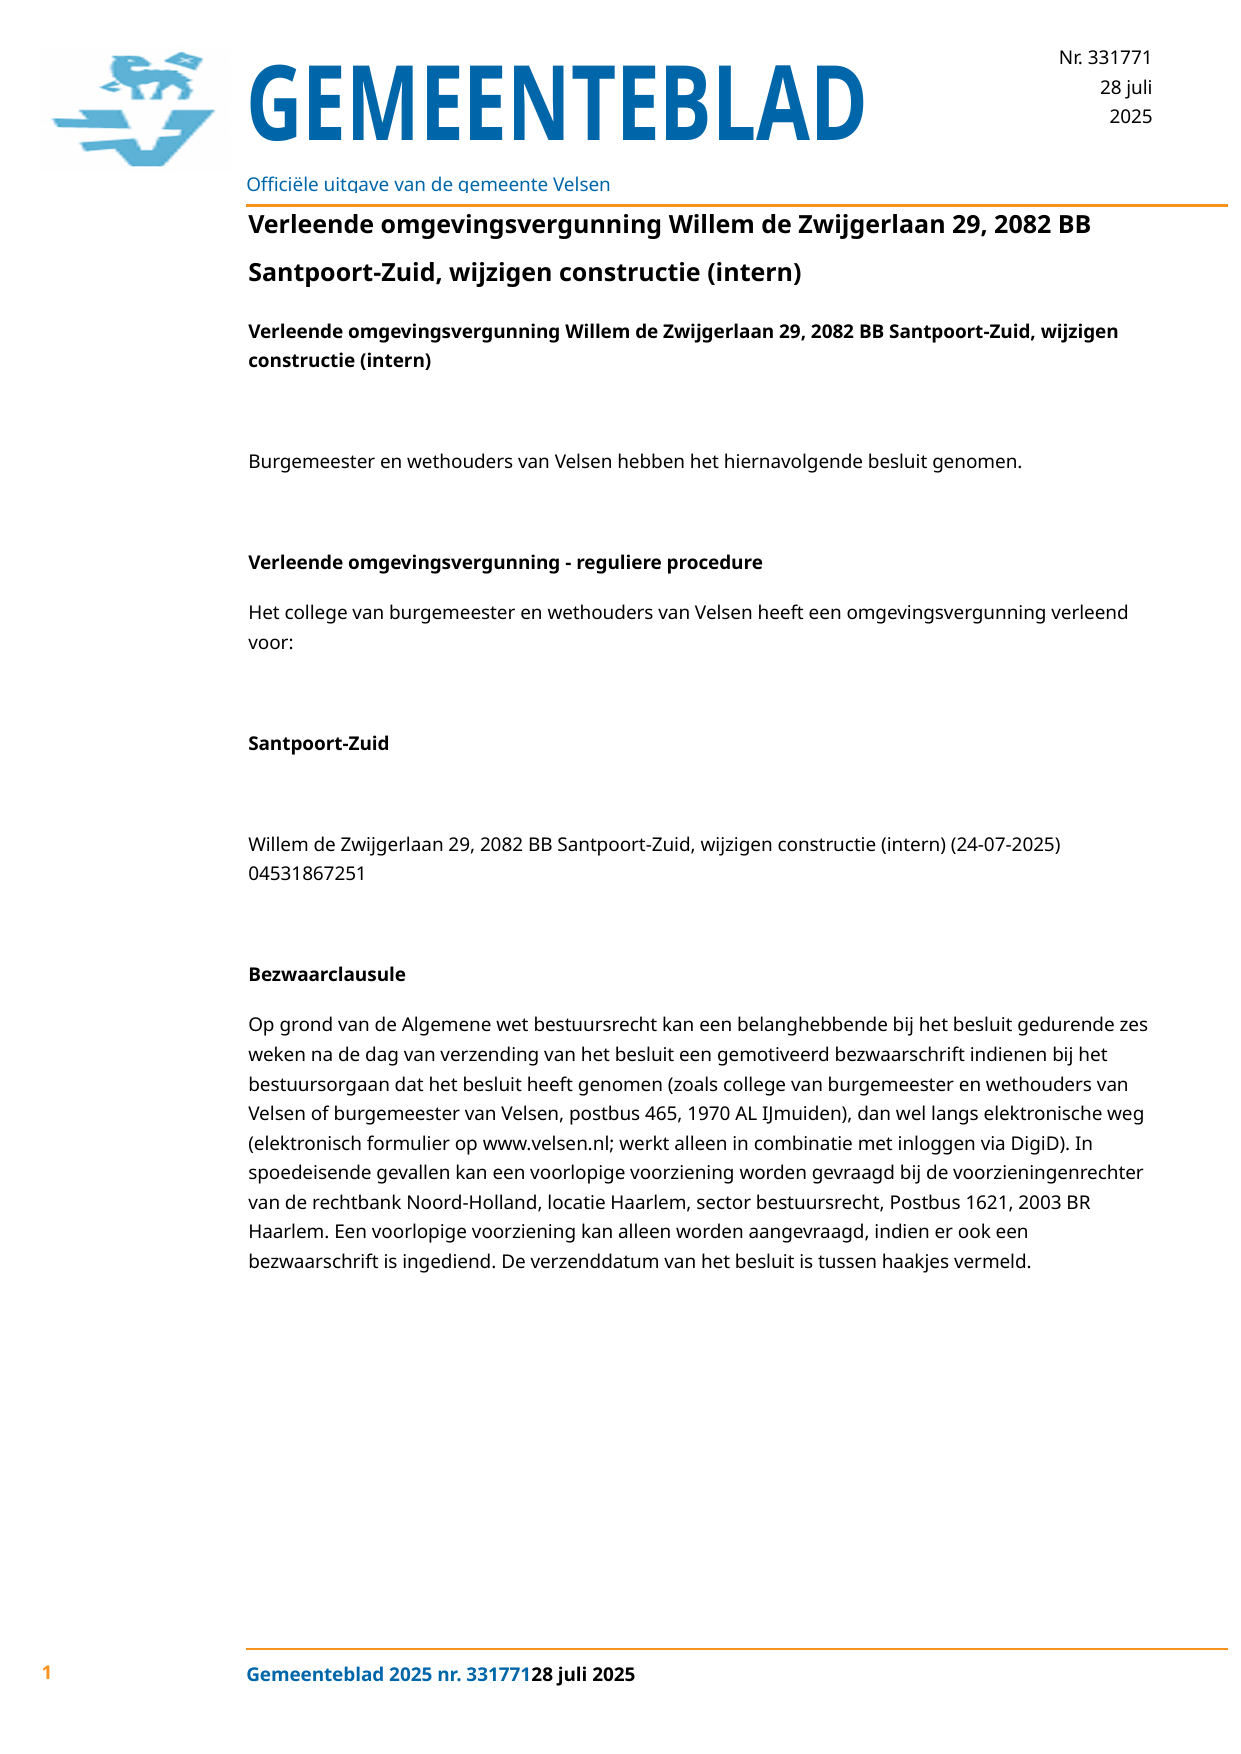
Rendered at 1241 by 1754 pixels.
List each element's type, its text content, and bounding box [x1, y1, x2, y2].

text Burgemeester en wethouders van Velsen hebben het hiernavolgende besluit genomen. [248, 448, 1152, 474]
text Bezwaarclausule [248, 961, 1152, 987]
text Op grond van de Algemene wet bestuursrecht kan een belanghebbende bij het besluit gedurende zes weken na de dag van verzending van het besluit een gemotiveerd bezwaarschrift indienen bij het bestuursorgaan dat het besluit heeft genomen (zoals college van burgemeester en wethouders van Velsen of burgemeester van Velsen, postbus 465, 1970 AL IJmuiden), dan wel langs elektronische weg (elektronisch formulier op www.velsen.nl; werkt alleen in combinatie met inloggen via DigiD). In spoedeisende gevallen kan een voorlopige voorziening worden gevraagd bij de voorzieningenrechter van de rechtbank Noord-Holland, locatie Haarlem, sector bestuursrecht, Postbus 1621, 2003 BR Haarlem. Een voorlopige voorziening kan alleen worden aangevraagd, indien er ook een bezwaarschrift is ingediend. De verzenddatum van het besluit is tussen haakjes vermeld. [248, 1012, 1152, 1274]
text Willem de Zwijgerlaan 29, 2082 BB Santpoort-Zuid, wijzigen constructie (intern) (24-07-2025) 04531867251 [248, 831, 1152, 886]
text Santpoort-Zuid [248, 730, 1152, 756]
text Verleende omgevingsvergunning Willem de Zwijgerlaan 29, 2082 BB Santpoort-Zuid, wijzigen constructie (intern) [248, 207, 1152, 288]
text Verleende omgevingsvergunning - reguliere procedure [248, 549, 1152, 575]
picture [41, 47, 231, 172]
text Het college van burgemeester en wethouders van Velsen heeft een omgevingsvergunning verleend voor: [248, 599, 1152, 655]
text Verleende omgevingsvergunning Willem de Zwijgerlaan 29, 2082 BB Santpoort-Zuid, wijzigen constructie (intern) [248, 318, 1152, 373]
